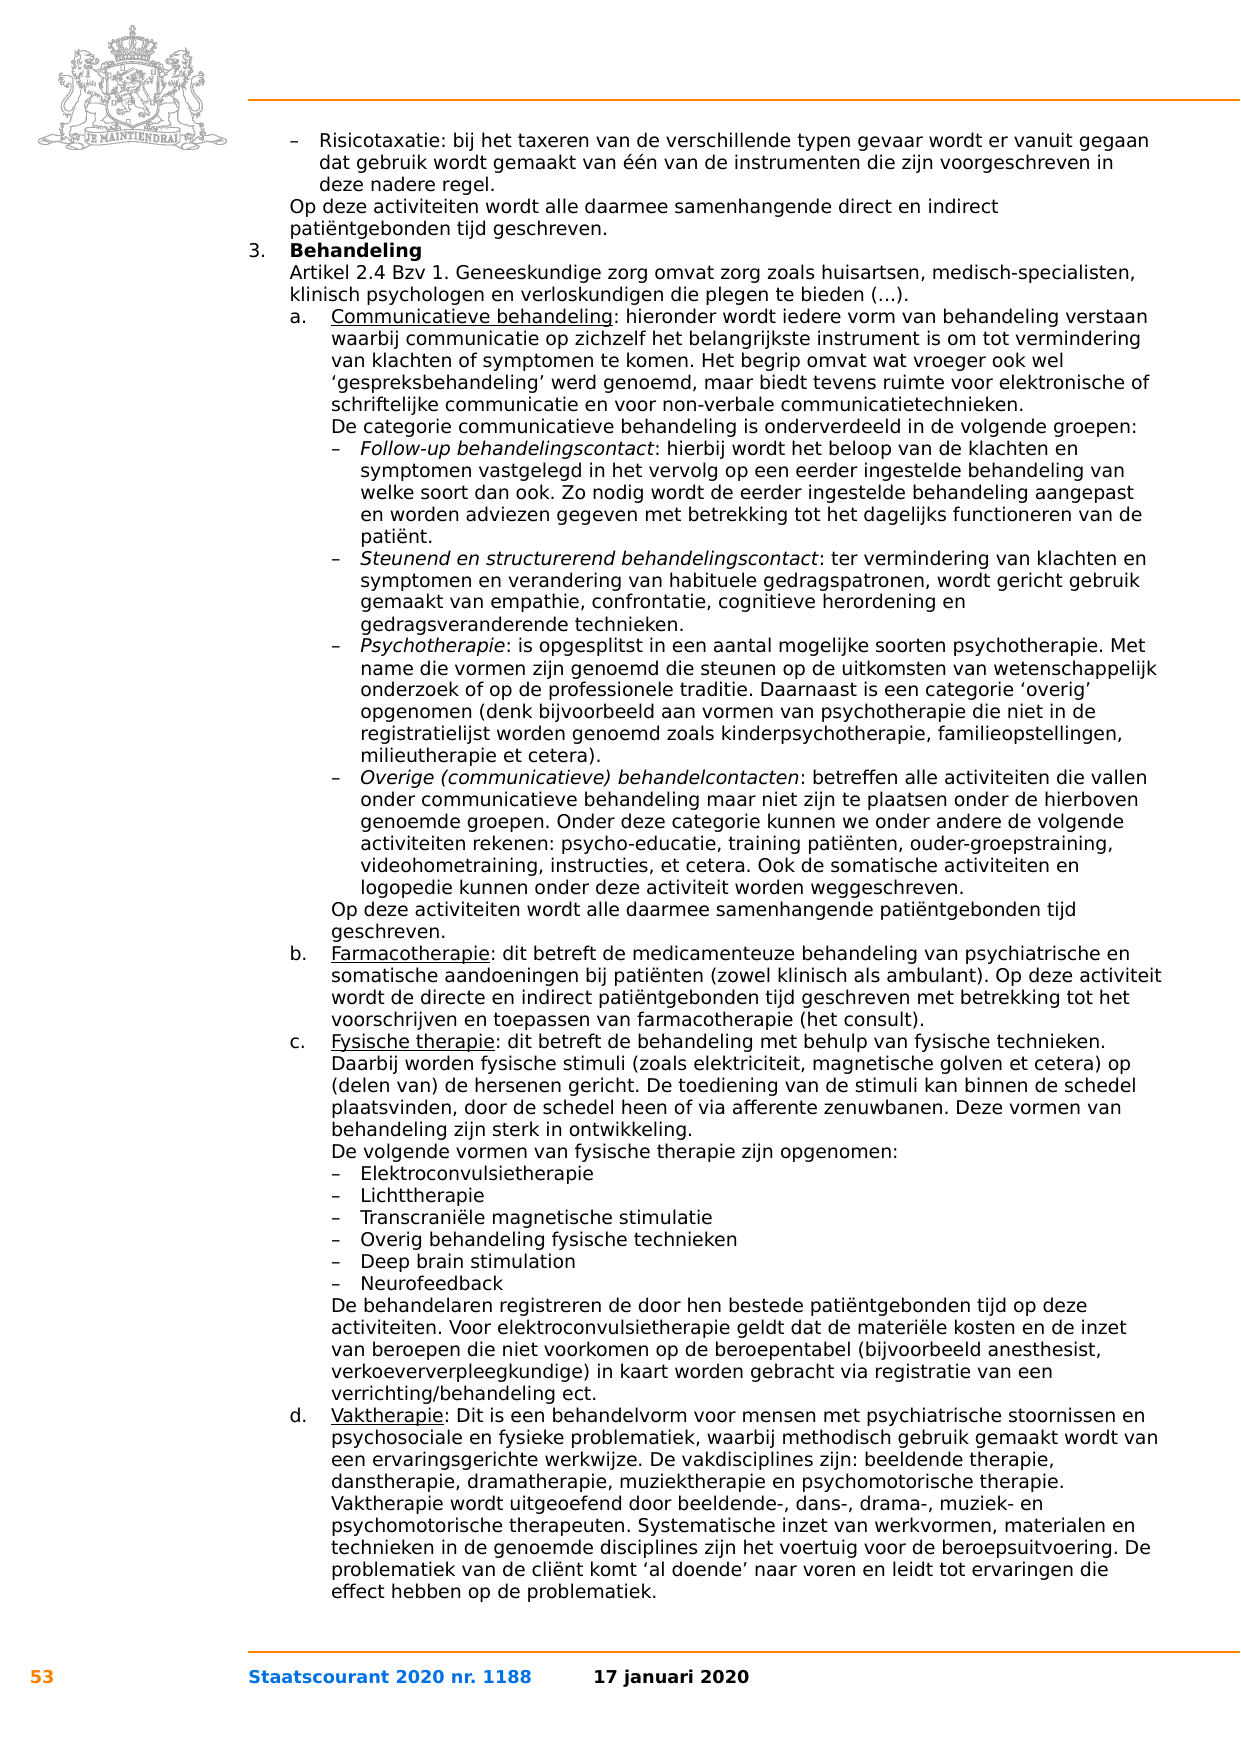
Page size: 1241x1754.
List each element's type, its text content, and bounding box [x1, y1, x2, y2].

text d. Vaktherapie: Dit is een behandelvorm voor mensen met psychiatrische stoornissen en psychosociale en fysieke problematiek, waarbij methodisch gebruik gemaakt wordt van een ervaringsgerichte werkwijze. De vakdisciplines zijn: beeldende therapie, danstherapie, dramatherapie, muziektherapie en psychomotorische therapie. Vaktherapie wordt uitgeoefend door beeldende-, dans-, drama-, muziek- en psychomotorische therapeuten. Systematische inzet van werkvormen, materialen en technieken in de genoemde disciplines zijn het voertuig voor de beroepsuitvoering. De problematiek van de cliënt komt ‘al doende’ naar voren en leidt tot ervaringen die effect hebben op de problematiek. [289, 1405, 1163, 1602]
text – Transcraniële magnetische stimulatie [331, 1207, 1163, 1229]
text – Follow-up behandelingscontact: hierbij wordt het beloop van de klachten en symptomen vastgelegd in het vervolg op een eerder ingestelde behandeling van welke soort dan ook. Zo nodig wordt de eerder ingestelde behandeling aangepast en worden adviezen gegeven met betrekking tot het dagelijks functioneren van de patiënt. [331, 438, 1163, 547]
text – Lichttherapie [331, 1185, 1163, 1207]
text De behandelaren registreren de door hen bestede patiëntgebonden tijd op deze activiteiten. Voor elektroconvulsietherapie geldt dat de materiële kosten en de inzet van beroepen die niet voorkomen op de beroepentabel (bijvoorbeeld anesthesist, verkoeververpleegkundige) in kaart worden gebracht via registratie van een verrichting/behandeling ect. [331, 1295, 1163, 1405]
text – Overig behandeling fysische technieken [331, 1229, 1163, 1251]
text c. Fysische therapie: dit betreft de behandeling met behulp van fysische technieken. Daarbij worden fysische stimuli (zoals elektriciteit, magnetische golven et cetera) op (delen van) de hersenen gericht. De toediening van de stimuli kan binnen de schedel plaatsvinden, door de schedel heen of via afferente zenuwbanen. Deze vormen van behandeling zijn sterk in ontwikkeling. [289, 1031, 1163, 1141]
text De volgende vormen van fysische therapie zijn opgenomen: [331, 1141, 1163, 1163]
text a. Communicatieve behandeling: hieronder wordt iedere vorm van behandeling verstaan waarbij communicatie op zichzelf het belangrijkste instrument is om tot vermindering van klachten of symptomen te komen. Het begrip omvat wat vroeger ook wel ‘gespreksbehandeling’ werd genoemd, maar biedt tevens ruimte voor elektronische of schriftelijke communicatie en voor non-verbale communicatietechnieken. [289, 306, 1163, 416]
text Op deze activiteiten wordt alle daarmee samenhangende patiëntgebonden tijd geschreven. [331, 899, 1163, 943]
text 3. Behandeling [248, 240, 1163, 262]
text b. Farmacotherapie: dit betreft de medicamenteuze behandeling van psychiatrische en somatische aandoeningen bij patiënten (zowel klinisch als ambulant). Op deze activiteit wordt de directe en indirect patiëntgebonden tijd geschreven met betrekking tot het voorschrijven en toepassen van farmacotherapie (het consult). [289, 943, 1163, 1031]
text De categorie communicatieve behandeling is onderverdeeld in de volgende groepen: [331, 416, 1163, 438]
picture [38, 25, 227, 150]
text – Overige (communicatieve) behandelcontacten: betreffen alle activiteiten die vallen onder communicatieve behandeling maar niet zijn te plaatsen onder de hierboven genoemde groepen. Onder deze categorie kunnen we onder andere de volgende activiteiten rekenen: psycho-educatie, training patiënten, ouder-groepstraining, videohometraining, instructies, et cetera. Ook de somatische activiteiten en logopedie kunnen onder deze activiteit worden weggeschreven. [331, 767, 1163, 899]
text – Psychotherapie: is opgesplitst in een aantal mogelijke soorten psychotherapie. Met name die vormen zijn genoemd die steunen op de uitkomsten van wetenschappelijk onderzoek of op de professionele traditie. Daarnaast is een categorie ‘overig’ opgenomen (denk bijvoorbeeld aan vormen van psychotherapie die niet in de registratielijst worden genoemd zoals kinderpsychotherapie, familieopstellingen, milieutherapie et cetera). [331, 635, 1163, 767]
text Artikel 2.4 Bzv 1. Geneeskundige zorg omvat zorg zoals huisartsen, medisch-specialisten, klinisch psychologen en verloskundigen die plegen te bieden (...). [289, 262, 1163, 306]
text – Neurofeedback [331, 1273, 1163, 1295]
text – Deep brain stimulation [331, 1251, 1163, 1273]
text – Elektroconvulsietherapie [331, 1163, 1163, 1185]
text Op deze activiteiten wordt alle daarmee samenhangende direct en indirect patiëntgebonden tijd geschreven. [289, 196, 1163, 240]
text – Risicotaxatie: bij het taxeren van de verschillende typen gevaar wordt er vanuit gegaan dat gebruik wordt gemaakt van één van de instrumenten die zijn voorgeschreven in deze nadere regel. [289, 130, 1163, 196]
text – Steunend en structurerend behandelingscontact: ter vermindering van klachten en symptomen en verandering van habituele gedragspatronen, wordt gericht gebruik gemaakt van empathie, confrontatie, cognitieve herordening en gedragsveranderende technieken. [331, 547, 1163, 635]
